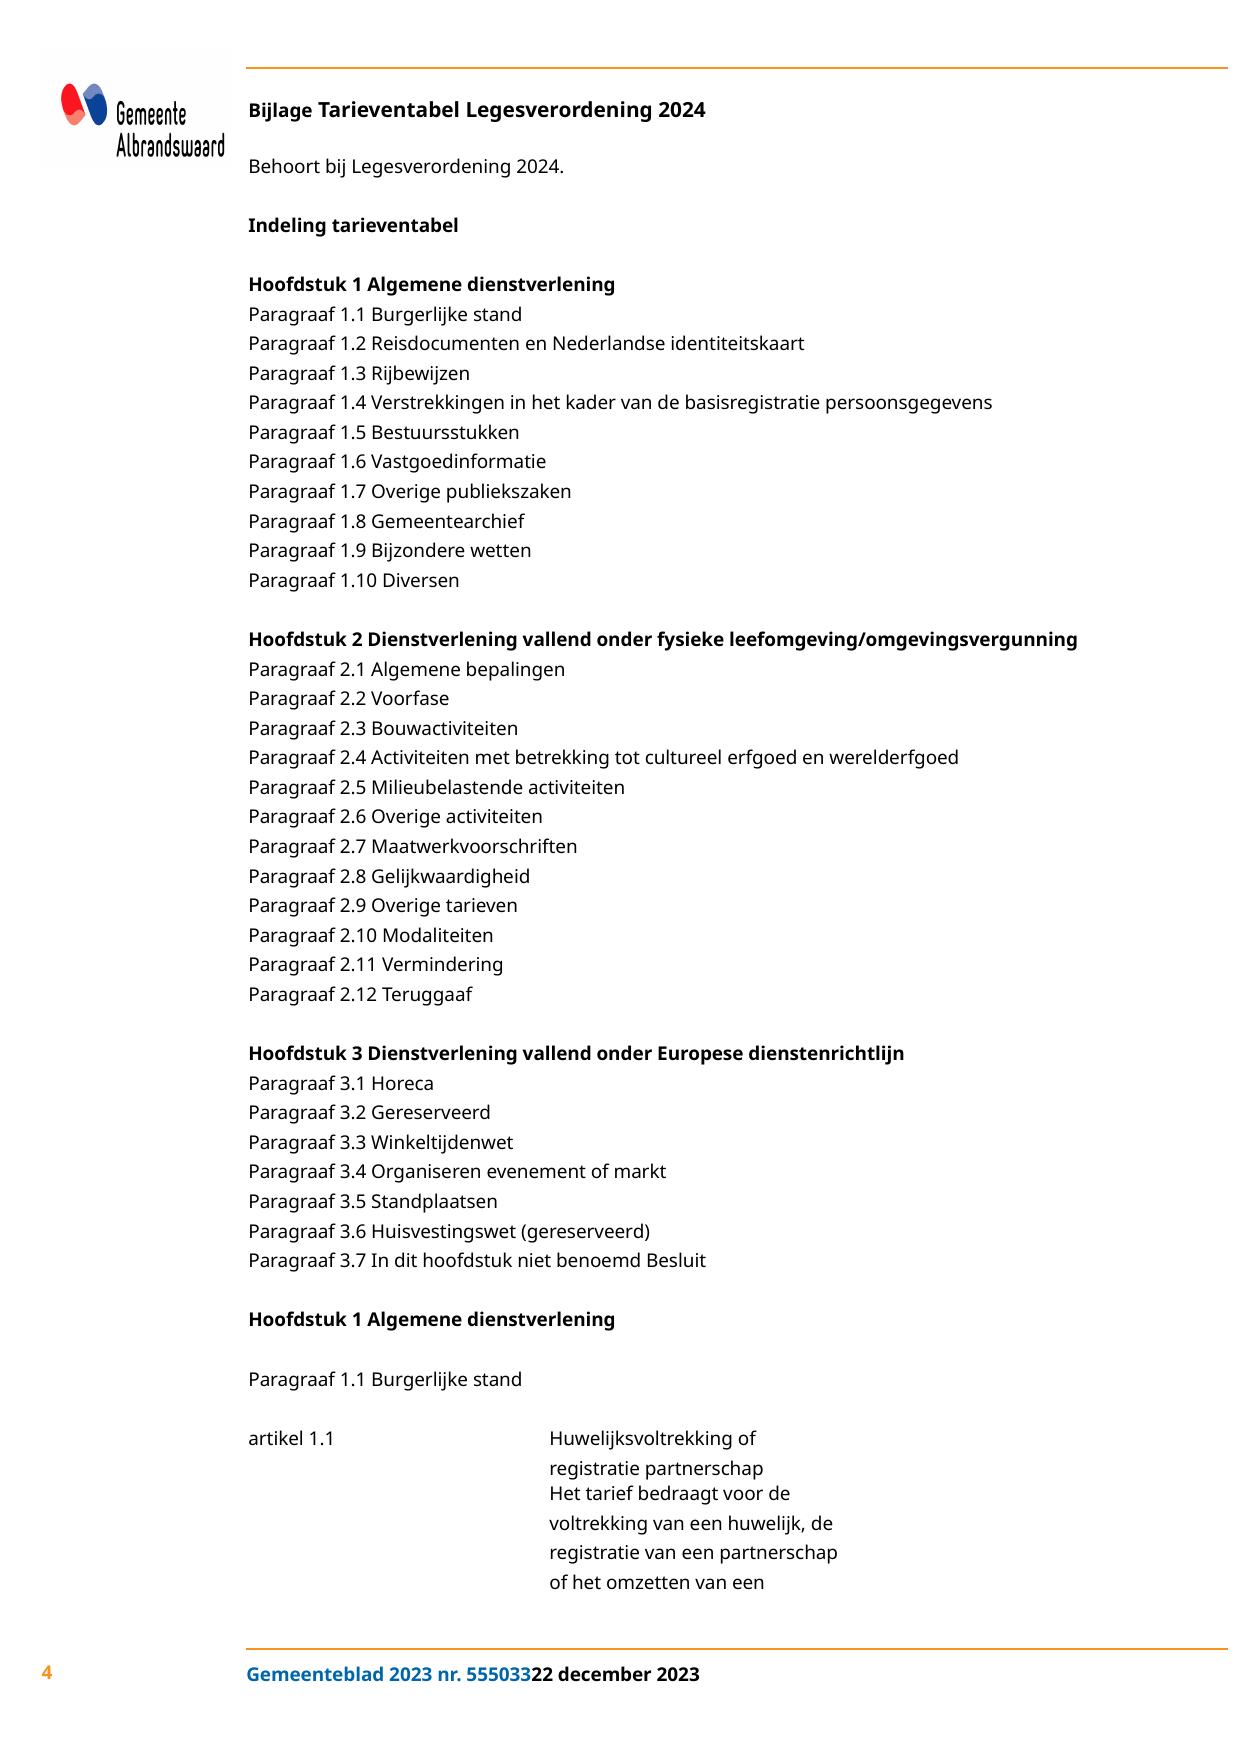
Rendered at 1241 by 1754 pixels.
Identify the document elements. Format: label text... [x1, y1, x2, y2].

text Paragraaf 1.8 Gemeentearchief [248, 508, 1152, 534]
text Paragraaf 2.12 Teruggaaf [248, 981, 1152, 1007]
picture [41, 47, 231, 172]
text Paragraaf 2.2 Voorfase [248, 685, 1152, 711]
text Paragraaf 3.2 Gereserveerd [248, 1099, 1152, 1125]
text Paragraaf 3.3 Winkeltijdenwet [248, 1129, 1152, 1155]
text Paragraaf 1.4 Verstrekkingen in het kader van de basisregistratie persoonsgegevens [248, 389, 1152, 415]
text Hoofdstuk 2 Dienstverlening vallend onder fysieke leefomgeving/omgevingsvergunning [248, 626, 1152, 652]
text Paragraaf 2.4 Activiteiten met betrekking tot cultureel erfgoed en werelderfgoed [248, 744, 1152, 770]
text Paragraaf 1.2 Reisdocumenten en Nederlandse identiteitskaart [248, 330, 1152, 356]
table_cell [248, 1480, 549, 1595]
text Paragraaf 2.10 Modaliteiten [248, 922, 1152, 948]
text Paragraaf 1.5 Bestuursstukken [248, 419, 1152, 445]
text Hoofdstuk 1 Algemene dienstverlening [248, 271, 1152, 297]
text Bijlage Tarieventabel Legesverordening 2024 [248, 95, 1152, 123]
text Paragraaf 1.6 Vastgoedinformatie [248, 449, 1152, 474]
table_cell [850, 1480, 1152, 1595]
table_header artikel 1.1 [248, 1425, 549, 1480]
text Paragraaf 2.5 Milieubelastende activiteiten [248, 774, 1152, 800]
text Paragraaf 2.9 Overige tarieven [248, 892, 1152, 918]
table_cell Het tarief bedraagt voor de voltrekking van een huwelijk, de registratie van een partnerschap of het omzetten van een [549, 1480, 850, 1595]
text Paragraaf 2.1 Algemene bepalingen [248, 656, 1152, 682]
text Paragraaf 3.6 Huisvestingswet (gereserveerd) [248, 1218, 1152, 1244]
text Paragraaf 1.10 Diversen [248, 567, 1152, 593]
text Paragraaf 1.3 Rijbewijzen [248, 360, 1152, 386]
text Paragraaf 1.1 Burgerlijke stand [248, 301, 1152, 327]
text Hoofdstuk 1 Algemene dienstverlening [248, 1307, 1152, 1332]
text Paragraaf 2.3 Bouwactiviteiten [248, 715, 1152, 741]
text Paragraaf 2.8 Gelijkwaardigheid [248, 863, 1152, 889]
text Paragraaf 2.11 Vermindering [248, 952, 1152, 977]
text Paragraaf 1.1 Burgerlijke stand [248, 1366, 1152, 1392]
text Hoofdstuk 3 Dienstverlening vallend onder Europese dienstenrichtlijn [248, 1040, 1152, 1066]
text Indeling tarieventabel [248, 212, 1152, 238]
text Paragraaf 1.7 Overige publiekszaken [248, 478, 1152, 504]
text Paragraaf 3.7 In dit hoofdstuk niet benoemd Besluit [248, 1247, 1152, 1273]
text Paragraaf 2.7 Maatwerkvoorschriften [248, 833, 1152, 859]
text Behoort bij Legesverordening 2024. [248, 153, 1152, 179]
text Paragraaf 3.5 Standplaatsen [248, 1188, 1152, 1214]
table_header [850, 1425, 1152, 1480]
text Paragraaf 3.4 Organiseren evenement of markt [248, 1159, 1152, 1184]
text Paragraaf 3.1 Horeca [248, 1070, 1152, 1096]
table_header Huwelijksvoltrekking of registratie partnerschap [549, 1425, 850, 1480]
text Paragraaf 1.9 Bijzondere wetten [248, 537, 1152, 563]
text Paragraaf 2.6 Overige activiteiten [248, 804, 1152, 829]
